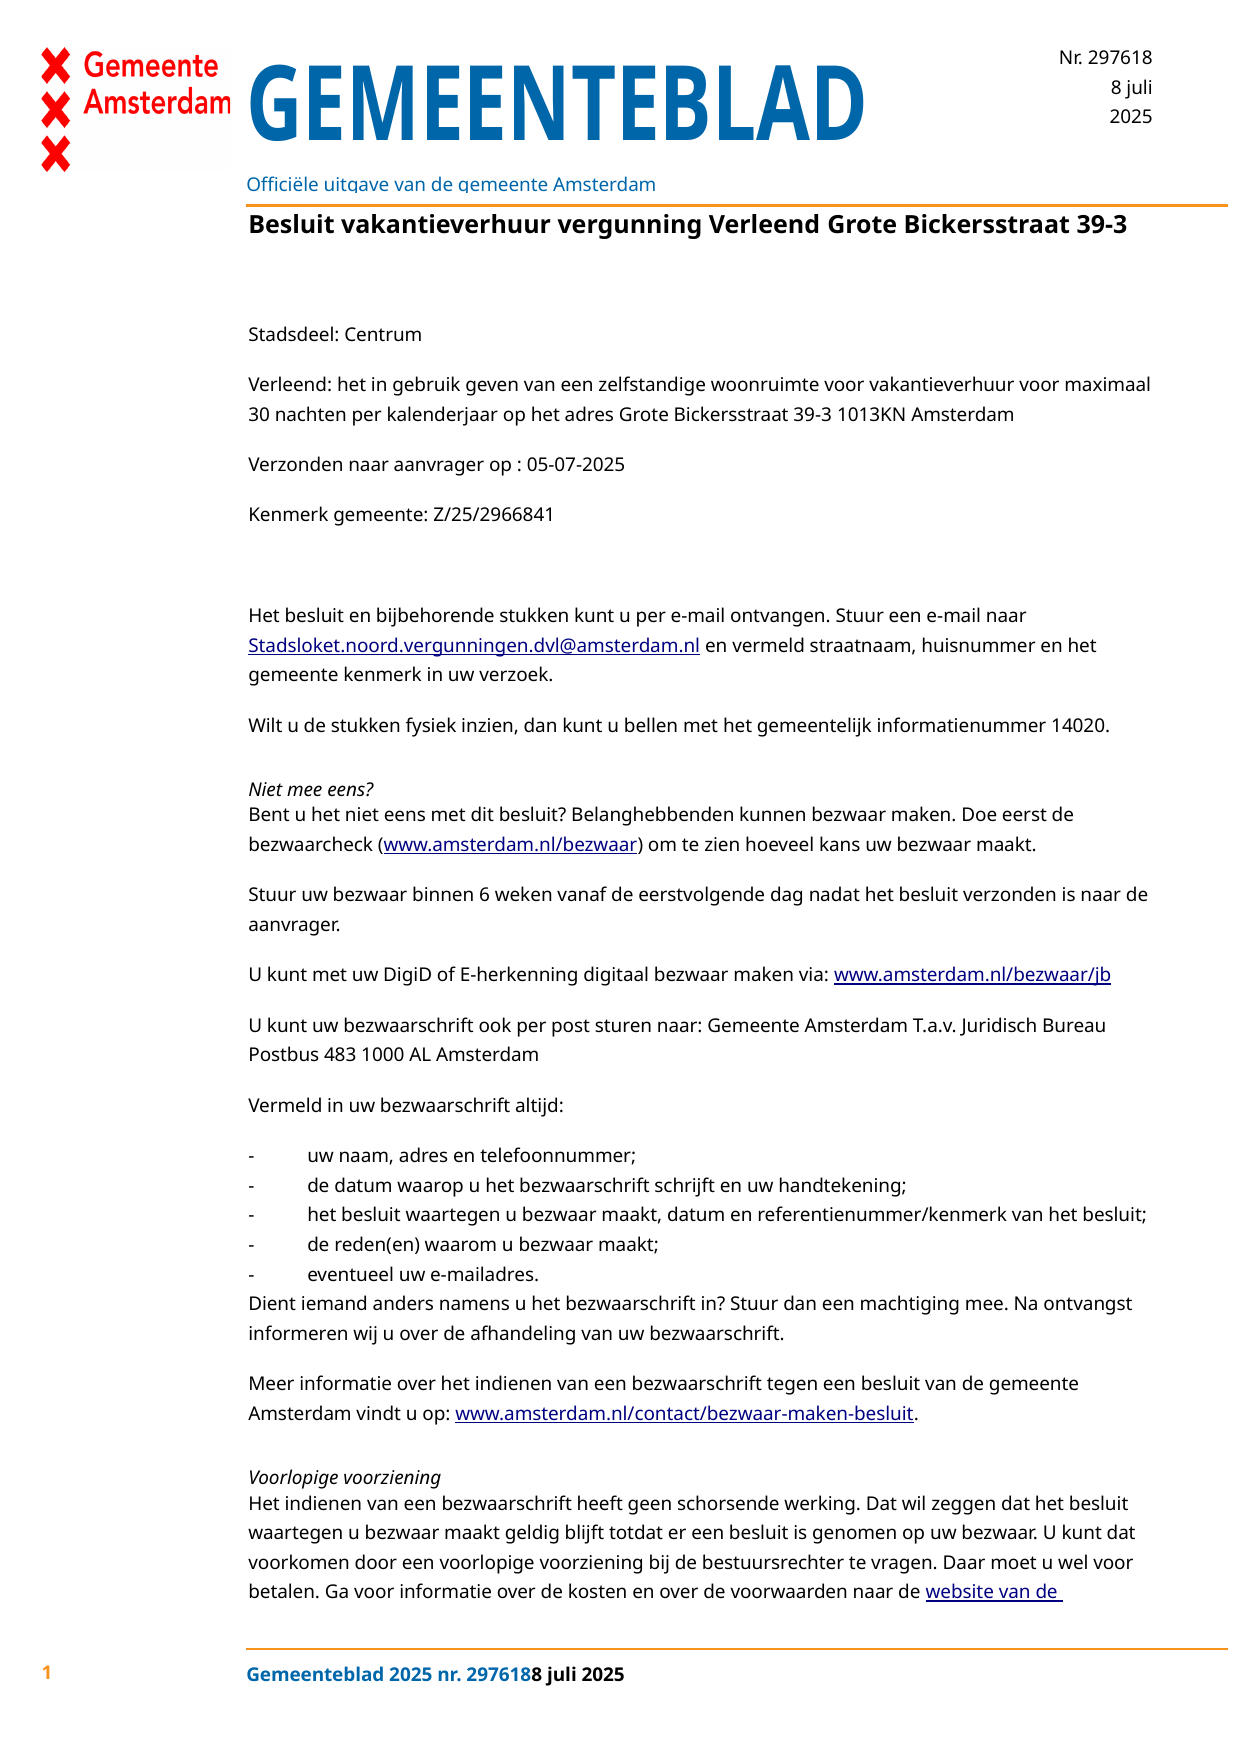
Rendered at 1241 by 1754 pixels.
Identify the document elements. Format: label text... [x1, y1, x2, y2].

text U kunt met uw DigiD of E-herkenning digitaal bezwaar maken via: www.amsterdam.nl/bezwaar/jb [248, 962, 1152, 987]
text U kunt uw bezwaarschrift ook per post sturen naar: Gemeente Amsterdam T.a.v. Juridisch Bureau Postbus 483 1000 AL Amsterdam [248, 1012, 1152, 1067]
text Niet mee eens? [248, 776, 1152, 802]
list het besluit waartegen u bezwaar maakt, datum en referentienummer/kenmerk van het besluit; [248, 1202, 1152, 1227]
text Bent u het niet eens met dit besluit? Belanghebbenden kunnen bezwaar maken. Doe eerst de bezwaarcheck (www.amsterdam.nl/bezwaar) om te zien hoeveel kans uw bezwaar maakt. [248, 802, 1152, 857]
text Het besluit en bijbehorende stukken kunt u per e-mail ontvangen. Stuur een e-mail naar Stadsloket.noord.vergunningen.dvl@amsterdam.nl en vermeld straatnaam, huisnummer en het gemeente kenmerk in uw verzoek. [248, 602, 1152, 687]
text Kenmerk gemeente: Z/25/2966841 [248, 502, 1152, 527]
list de reden(en) waarom u bezwaar maakt; [248, 1231, 1152, 1257]
list eventueel uw e-mailadres. [248, 1261, 1152, 1287]
text Stuur uw bezwaar binnen 6 weken vanaf de eerstvolgende dag nadat het besluit verzonden is naar de aanvrager. [248, 882, 1152, 937]
text Besluit vakantieverhuur vergunning Verleend Grote Bickersstraat 39-3 [248, 207, 1152, 241]
picture [41, 47, 231, 172]
text Verleend: het in gebruik geven van een zelfstandige woonruimte voor vakantieverhuur voor maximaal 30 nachten per kalenderjaar op het adres Grote Bickersstraat 39-3 1013KN Amsterdam [248, 371, 1152, 426]
text Dient iemand anders namens u het bezwaarschrift in? Stuur dan een machtiging mee. Na ontvangst informeren wij u over de afhandeling van uw bezwaarschrift. [248, 1290, 1152, 1346]
text Meer informatie over het indienen van een bezwaarschrift tegen een besluit van de gemeente Amsterdam vindt u op: www.amsterdam.nl/contact/bezwaar-maken-besluit. [248, 1370, 1152, 1426]
text Wilt u de stukken fysiek inzien, dan kunt u bellen met het gemeentelijk informatienummer 14020. [248, 712, 1152, 738]
text Stadsdeel: Centrum [248, 321, 1152, 346]
text Het indienen van een bezwaarschrift heeft geen schorsende werking. Dat wil zeggen dat het besluit waartegen u bezwaar maakt geldig blijft totdat er een besluit is genomen op uw bezwaar. U kunt dat voorkomen door een voorlopige voorziening bij de bestuursrechter te vragen. Daar moet u wel voor betalen. Ga voor informatie over de kosten en over de voorwaarden naar de website van de [248, 1490, 1152, 1604]
text Voorlopige voorziening [248, 1464, 1152, 1490]
list de datum waarop u het bezwaarschrift schrijft en uw handtekening; [248, 1172, 1152, 1198]
list uw naam, adres en telefoonnummer; [248, 1142, 1152, 1168]
text Verzonden naar aanvrager op : 05-07-2025 [248, 451, 1152, 477]
text Vermeld in uw bezwaarschrift altijd: [248, 1092, 1152, 1118]
